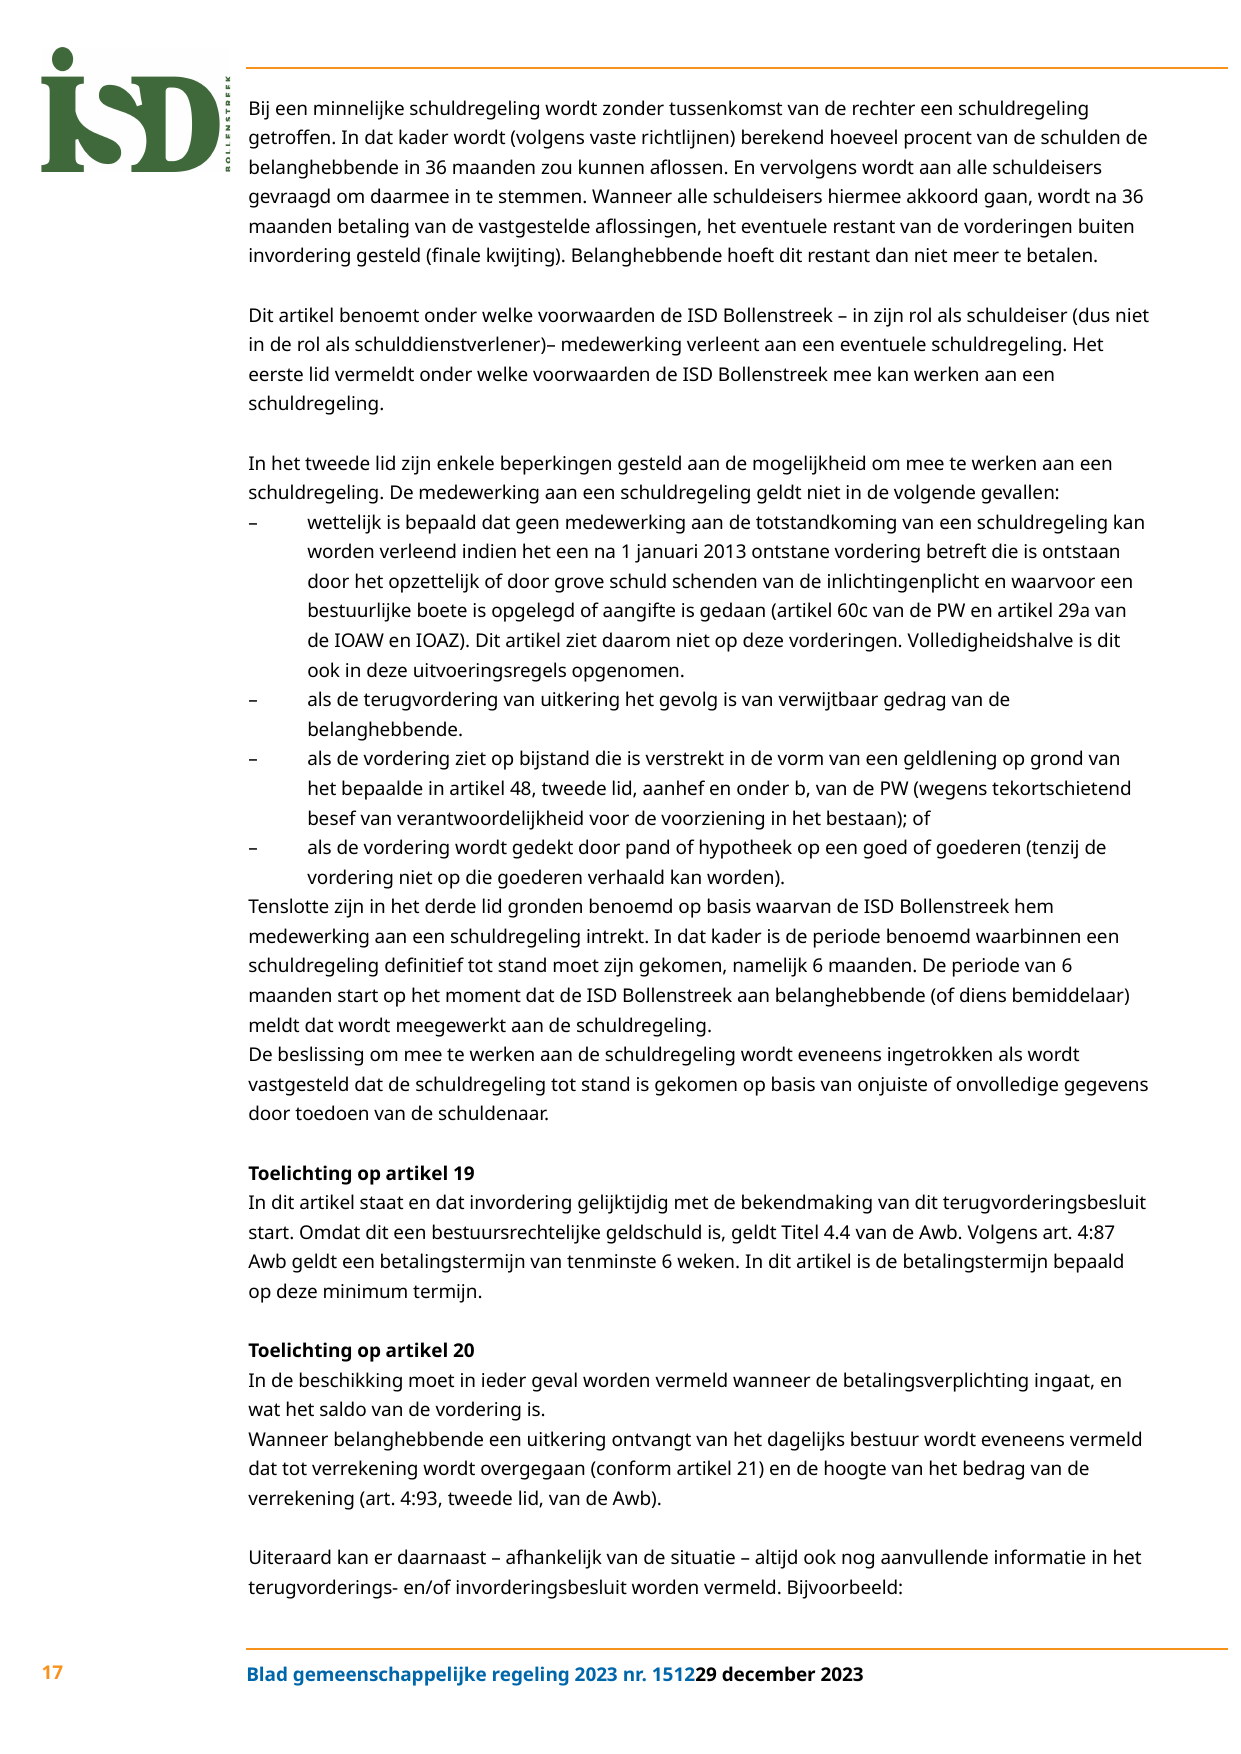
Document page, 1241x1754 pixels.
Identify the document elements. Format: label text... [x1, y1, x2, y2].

text Dit artikel benoemt onder welke voorwaarden de ISD Bollenstreek – in zijn rol als schuldeiser (dus niet in de rol als schulddienstverlener)– medewerking verleent aan een eventuele schuldregeling. Het eerste lid vermeldt onder welke voorwaarden de ISD Bollenstreek mee kan werken aan een schuldregeling. [248, 302, 1152, 416]
picture [41, 47, 231, 172]
list als de terugvordering van uitkering het gevolg is van verwijtbaar gedrag van de belanghebbende. [248, 686, 1152, 742]
text In het tweede lid zijn enkele beperkingen gesteld aan de mogelijkheid om mee te werken aan een schuldregeling. De medewerking aan een schuldregeling geldt niet in de volgende gevallen: [248, 450, 1152, 505]
text Uiteraard kan er daarnaast – afhankelijk van de situatie – altijd ook nog aanvullende informatie in het terugvorderings- en/of invorderingsbesluit worden vermeld. Bijvoorbeeld: [248, 1544, 1152, 1600]
text In de beschikking moet in ieder geval worden vermeld wanneer de betalingsverplichting ingaat, en wat het saldo van de vordering is. [248, 1367, 1152, 1422]
text Toelichting op artikel 19 [248, 1160, 1152, 1186]
list als de vordering ziet op bijstand die is verstrekt in de vorm van een geldlening op grond van het bepaalde in artikel 48, tweede lid, aanhef en onder b, van de PW (wegens tekortschietend besef van verantwoordelijkheid voor de voorziening in het bestaan); of [248, 746, 1152, 831]
text In dit artikel staat en dat invordering gelijktijdig met de bekendmaking van dit terugvorderingsbesluit start. Omdat dit een bestuursrechtelijke geldschuld is, geldt Titel 4.4 van de Awb. Volgens art. 4:87 Awb geldt een betalingstermijn van tenminste 6 weken. In dit artikel is de betalingstermijn bepaald op deze minimum termijn. [248, 1189, 1152, 1304]
text Bij een minnelijke schuldregeling wordt zonder tussenkomst van de rechter een schuldregeling getroffen. In dat kader wordt (volgens vaste richtlijnen) berekend hoeveel procent van de schulden de belanghebbende in 36 maanden zou kunnen aflossen. En vervolgens wordt aan alle schuldeisers gevraagd om daarmee in te stemmen. Wanneer alle schuldeisers hiermee akkoord gaan, wordt na 36 maanden betaling van de vastgestelde aflossingen, het eventuele restant van de vorderingen buiten invordering gesteld (finale kwijting). Belanghebbende hoeft dit restant dan niet meer te betalen. [248, 95, 1152, 268]
list als de vordering wordt gedekt door pand of hypotheek op een goed of goederen (tenzij de vordering niet op die goederen verhaald kan worden). [248, 834, 1152, 890]
list wettelijk is bepaald dat geen medewerking aan de totstandkoming van een schuldregeling kan worden verleend indien het een na 1 januari 2013 ontstane vordering betreft die is ontstaan door het opzettelijk of door grove schuld schenden van de inlichtingenplicht en waarvoor een bestuurlijke boete is opgelegd of aangifte is gedaan (artikel 60c van de PW en artikel 29a van de IOAW en IOAZ). Dit artikel ziet daarom niet op deze vorderingen. Volledigheidshalve is dit ook in deze uitvoeringsregels opgenomen. [248, 509, 1152, 683]
text Toelichting op artikel 20 [248, 1337, 1152, 1363]
text Tenslotte zijn in het derde lid gronden benoemd op basis waarvan de ISD Bollenstreek hem medewerking aan een schuldregeling intrekt. In dat kader is de periode benoemd waarbinnen een schuldregeling definitief tot stand moet zijn gekomen, namelijk 6 maanden. De periode van 6 maanden start op het moment dat de ISD Bollenstreek aan belanghebbende (of diens bemiddelaar) meldt dat wordt meegewerkt aan de schuldregeling. [248, 893, 1152, 1038]
text Wanneer belanghebbende een uitkering ontvangt van het dagelijks bestuur wordt eveneens vermeld dat tot verrekening wordt overgegaan (conform artikel 21) en de hoogte van het bedrag van de verrekening (art. 4:93, tweede lid, van de Awb). [248, 1426, 1152, 1511]
text De beslissing om mee te werken aan de schuldregeling wordt eveneens ingetrokken als wordt vastgesteld dat de schuldregeling tot stand is gekomen op basis van onjuiste of onvolledige gegevens door toedoen van de schuldenaar. [248, 1041, 1152, 1126]
